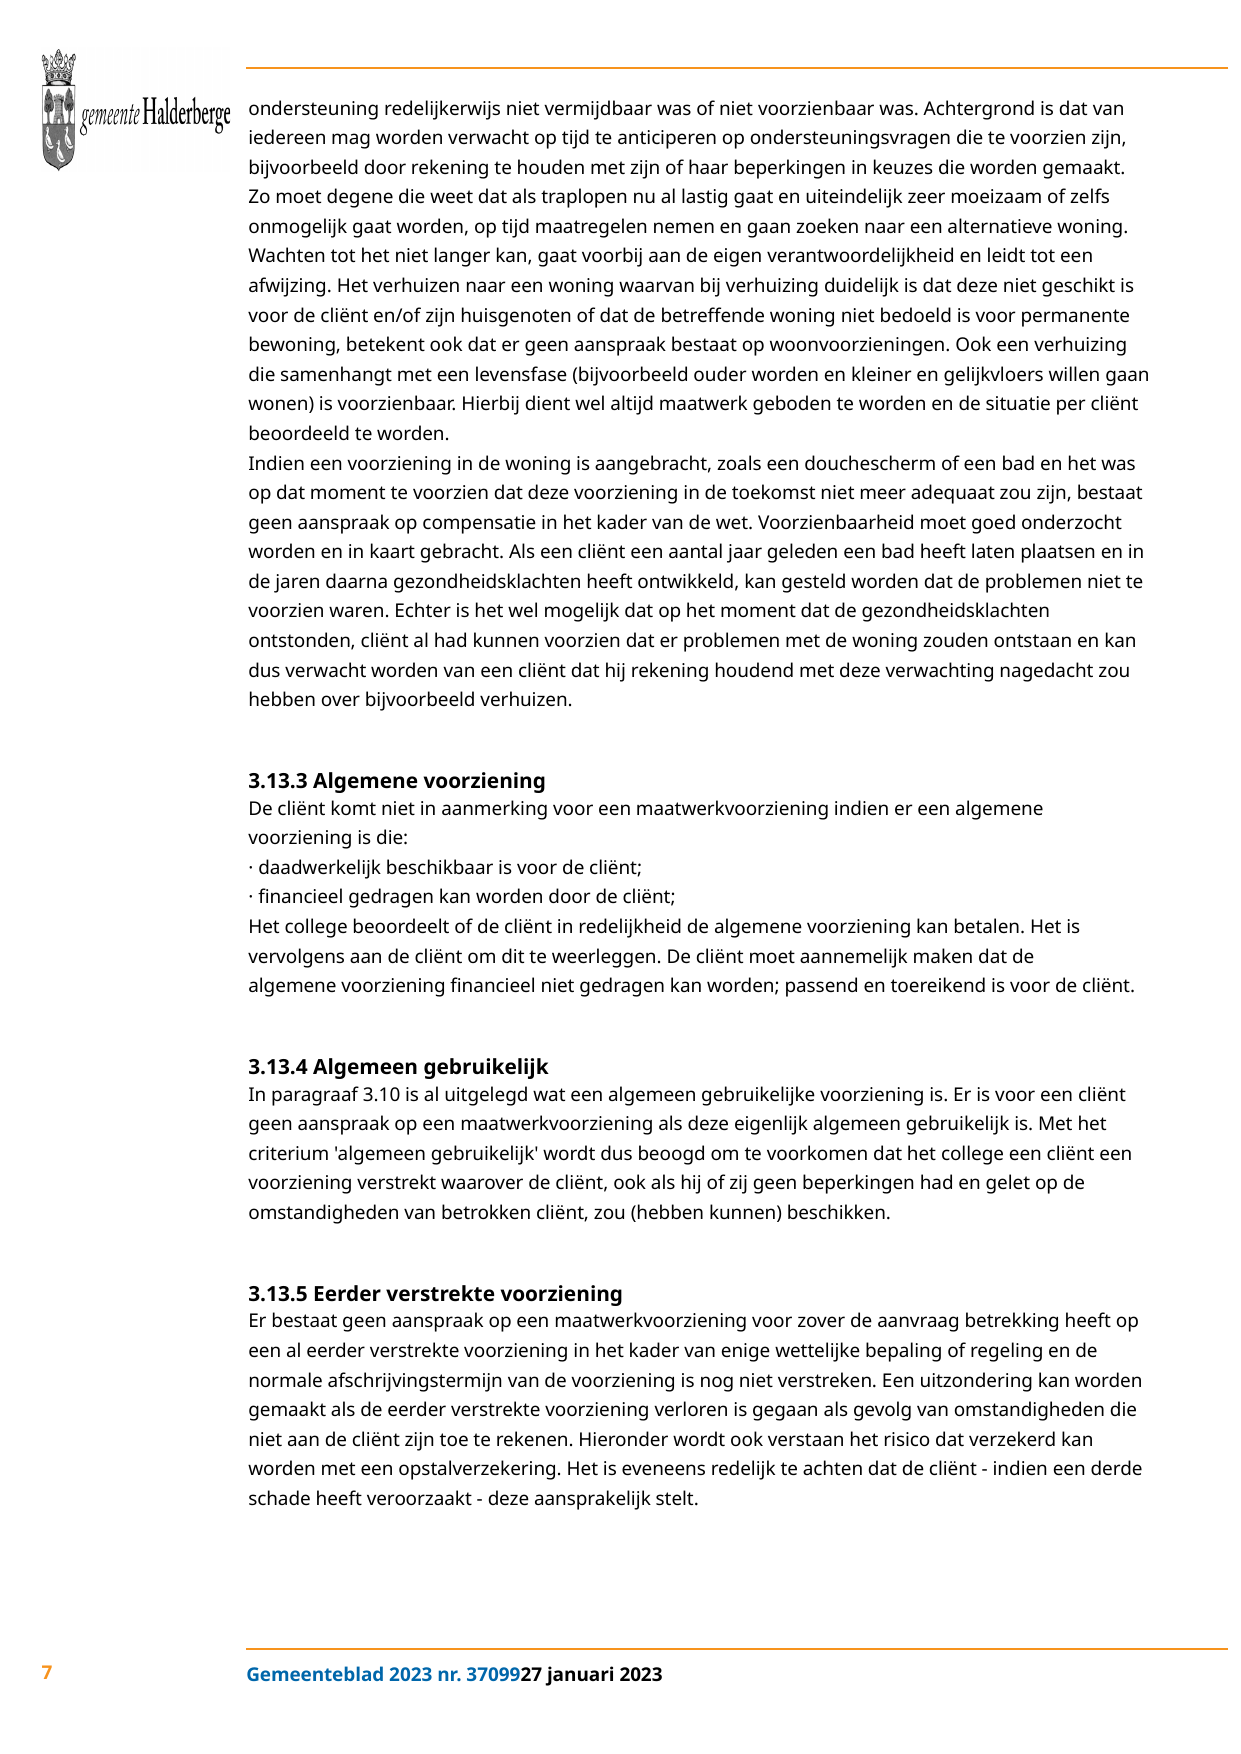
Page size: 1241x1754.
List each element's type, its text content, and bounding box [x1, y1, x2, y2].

text criterium 'algemeen gebruikelijk' wordt dus beoogd om te voorkomen dat het college een cliënt een voorziening verstrekt waarover de cliënt, ook als hij of zij geen beperkingen had en gelet op de omstandigheden van betrokken cliënt, zou (hebben kunnen) beschikken. [248, 1140, 1152, 1225]
text 3.13.5 Eerder verstrekte voorziening [248, 1279, 1152, 1308]
text De cliënt komt niet in aanmerking voor een maatwerkvoorziening indien er een algemene voorziening is die: [248, 795, 1152, 850]
text Het college beoordeelt of de cliënt in redelijkheid de algemene voorziening kan betalen. Het is [248, 913, 1152, 939]
text vervolgens aan de cliënt om dit te weerleggen. De cliënt moet aannemelijk maken dat de [248, 943, 1152, 968]
text Indien een voorziening in de woning is aangebracht, zoals een douchescherm of een bad en het was op dat moment te voorzien dat deze voorziening in de toekomst niet meer adequaat zou zijn, bestaat geen aanspraak op compensatie in het kader van de wet. Voorzienbaarheid moet goed onderzocht worden en in kaart gebracht. Als een cliënt een aantal jaar geleden een bad heeft laten plaatsen en in de jaren daarna gezondheidsklachten heeft ontwikkeld, kan gesteld worden dat de problemen niet te voorzien waren. Echter is het wel mogelijk dat op het moment dat de gezondheidsklachten ontstonden, cliënt al had kunnen voorzien dat er problemen met de woning zouden ontstaan en kan dus verwacht worden van een cliënt dat hij rekening houdend met deze verwachting nagedacht zou hebben over bijvoorbeeld verhuizen. [248, 450, 1152, 712]
text · daadwerkelijk beschikbaar is voor de cliënt; [248, 854, 1152, 880]
text · financieel gedragen kan worden door de cliënt; [248, 884, 1152, 909]
text In paragraaf 3.10 is al uitgelegd wat een algemeen gebruikelijke voorziening is. Er is voor een cliënt geen aanspraak op een maatwerkvoorziening als deze eigenlijk algemeen gebruikelijk is. Met het [248, 1081, 1152, 1136]
text Er bestaat geen aanspraak op een maatwerkvoorziening voor zover de aanvraag betrekking heeft op een al eerder verstrekte voorziening in het kader van enige wettelijke bepaling of regeling en de normale afschrijvingstermijn van de voorziening is nog niet verstreken. Een uitzondering kan worden gemaakt als de eerder verstrekte voorziening verloren is gegaan als gevolg van omstandigheden die niet aan de cliënt zijn toe te rekenen. Hieronder wordt ook verstaan het risico dat verzekerd kan worden met een opstalverzekering. Het is eveneens redelijk te achten dat de cliënt - indien een derde schade heeft veroorzaakt - deze aansprakelijk stelt. [248, 1308, 1152, 1511]
picture [41, 47, 231, 172]
text ondersteuning redelijkerwijs niet vermijdbaar was of niet voorzienbaar was. Achtergrond is dat van iedereen mag worden verwacht op tijd te anticiperen op ondersteuningsvragen die te voorzien zijn, bijvoorbeeld door rekening te houden met zijn of haar beperkingen in keuzes die worden gemaakt. Zo moet degene die weet dat als traplopen nu al lastig gaat en uiteindelijk zeer moeizaam of zelfs onmogelijk gaat worden, op tijd maatregelen nemen en gaan zoeken naar een alternatieve woning. Wachten tot het niet langer kan, gaat voorbij aan de eigen verantwoordelijkheid en leidt tot een afwijzing. Het verhuizen naar een woning waarvan bij verhuizing duidelijk is dat deze niet geschikt is voor de cliënt en/of zijn huisgenoten of dat de betreffende woning niet bedoeld is voor permanente bewoning, betekent ook dat er geen aanspraak bestaat op woonvoorzieningen. Ook een verhuizing die samenhangt met een levensfase (bijvoorbeeld ouder worden en kleiner en gelijkvloers willen gaan wonen) is voorzienbaar. Hierbij dient wel altijd maatwerk geboden te worden en de situatie per cliënt beoordeeld te worden. [248, 95, 1152, 446]
text 3.13.3 Algemene voorziening [248, 766, 1152, 795]
text algemene voorziening financieel niet gedragen kan worden; passend en toereikend is voor de cliënt. [248, 972, 1152, 998]
text 3.13.4 Algemeen gebruikelijk [248, 1052, 1152, 1081]
